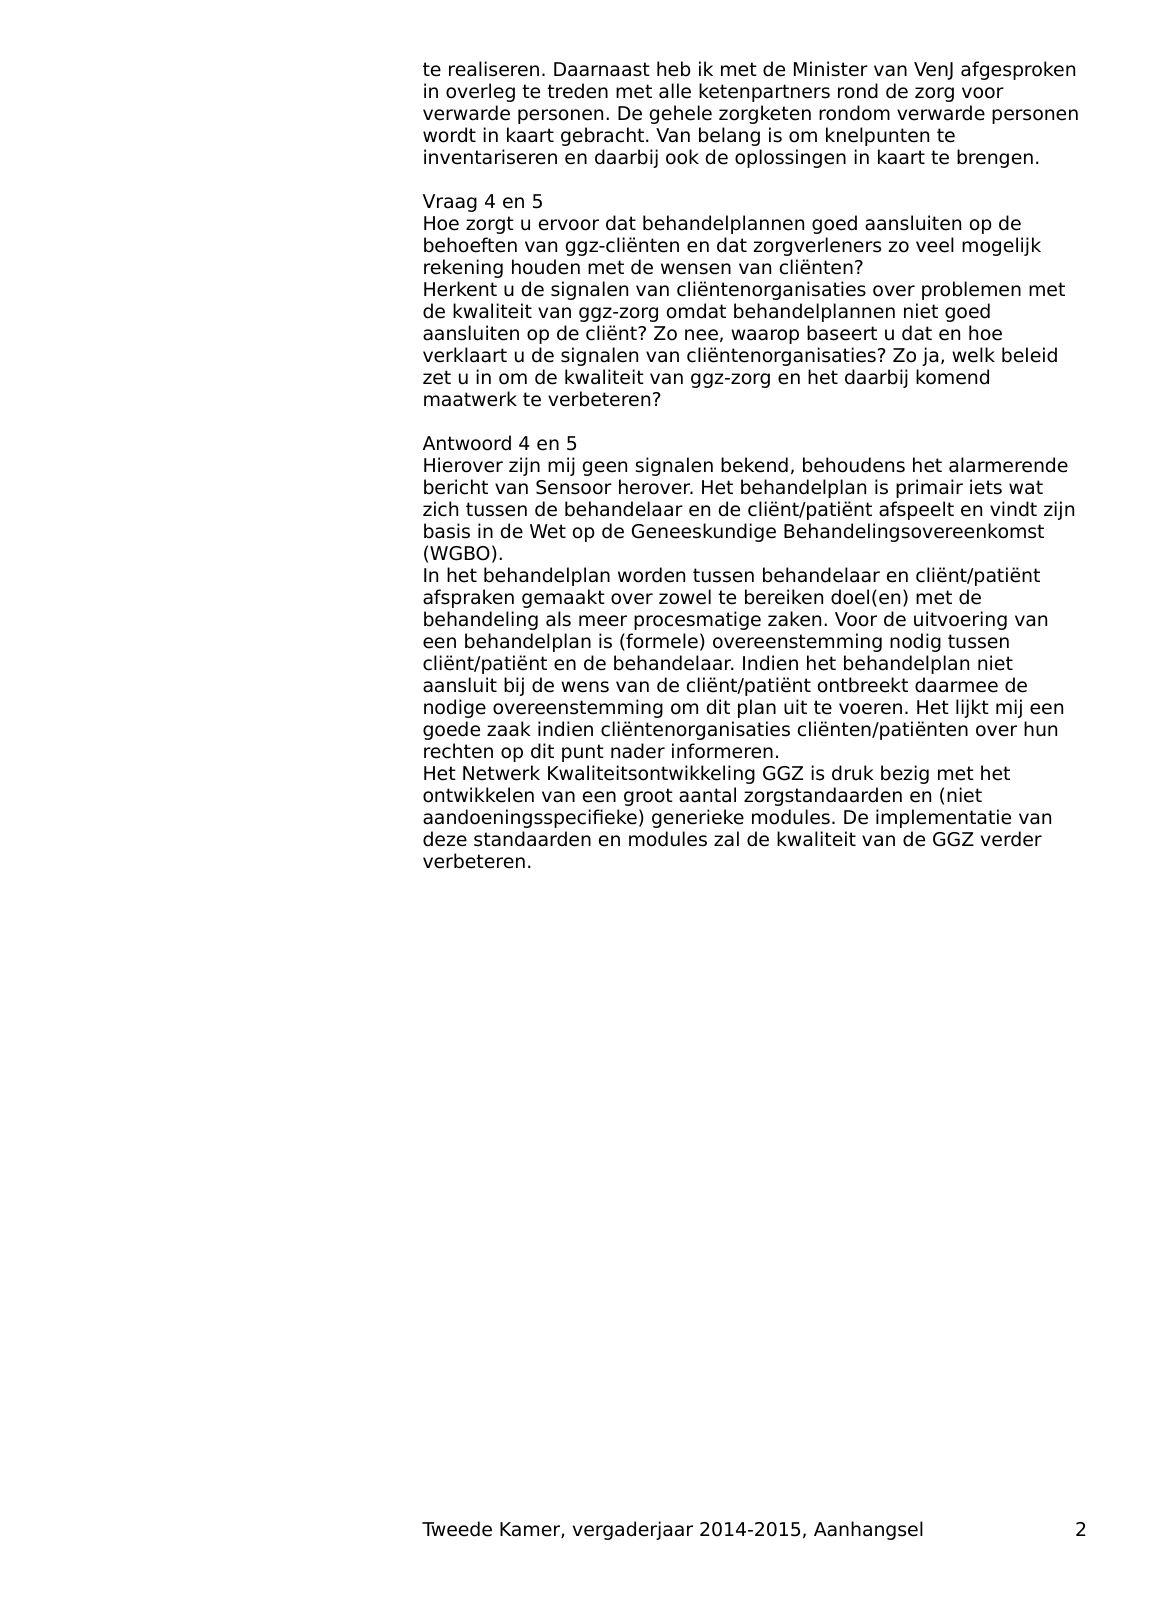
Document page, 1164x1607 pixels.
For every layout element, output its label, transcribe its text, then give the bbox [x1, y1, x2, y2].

text Vraag 4 en 5 [422, 191, 1087, 213]
text te realiseren. Daarnaast heb ik met de Minister van VenJ afgesproken in overleg te treden met alle ketenpartners rond de zorg voor verwarde personen. De gehele zorgketen rondom verwarde personen wordt in kaart gebracht. Van belang is om knelpunten te inventariseren en daarbij ook de oplossingen in kaart te brengen. [422, 59, 1087, 169]
text Hierover zijn mij geen signalen bekend, behoudens het alarmerende bericht van Sensoor herover. Het behandelplan is primair iets wat zich tussen de behandelaar en de cliënt/patiënt afspeelt en vindt zijn basis in de Wet op de Geneeskundige Behandelingsovereenkomst (WGBO). [422, 455, 1087, 565]
text Het Netwerk Kwaliteitsontwikkeling GGZ is druk bezig met het ontwikkelen van een groot aantal zorgstandaarden en (niet aandoeningsspecifieke) generieke modules. De implementatie van deze standaarden en modules zal de kwaliteit van de GGZ verder verbeteren. [422, 763, 1087, 873]
text Herkent u de signalen van cliëntenorganisaties over problemen met de kwaliteit van ggz-zorg omdat behandelplannen niet goed aansluiten op de cliënt? Zo nee, waarop baseert u dat en hoe verklaart u de signalen van cliëntenorganisaties? Zo ja, welk beleid zet u in om de kwaliteit van ggz-zorg en het daarbij komend maatwerk te verbeteren? [422, 279, 1087, 411]
text Hoe zorgt u ervoor dat behandelplannen goed aansluiten op de behoeften van ggz-cliënten en dat zorgverleners zo veel mogelijk rekening houden met de wensen van cliënten? [422, 213, 1087, 279]
text In het behandelplan worden tussen behandelaar en cliënt/patiënt afspraken gemaakt over zowel te bereiken doel(en) met de behandeling als meer procesmatige zaken. Voor de uitvoering van een behandelplan is (formele) overeenstemming nodig tussen cliënt/patiënt en de behandelaar. Indien het behandelplan niet aansluit bij de wens van de cliënt/patiënt ontbreekt daarmee de nodige overeenstemming om dit plan uit te voeren. Het lijkt mij een goede zaak indien cliëntenorganisaties cliënten/patiënten over hun rechten op dit punt nader informeren. [422, 565, 1087, 763]
text Antwoord 4 en 5 [422, 433, 1087, 455]
